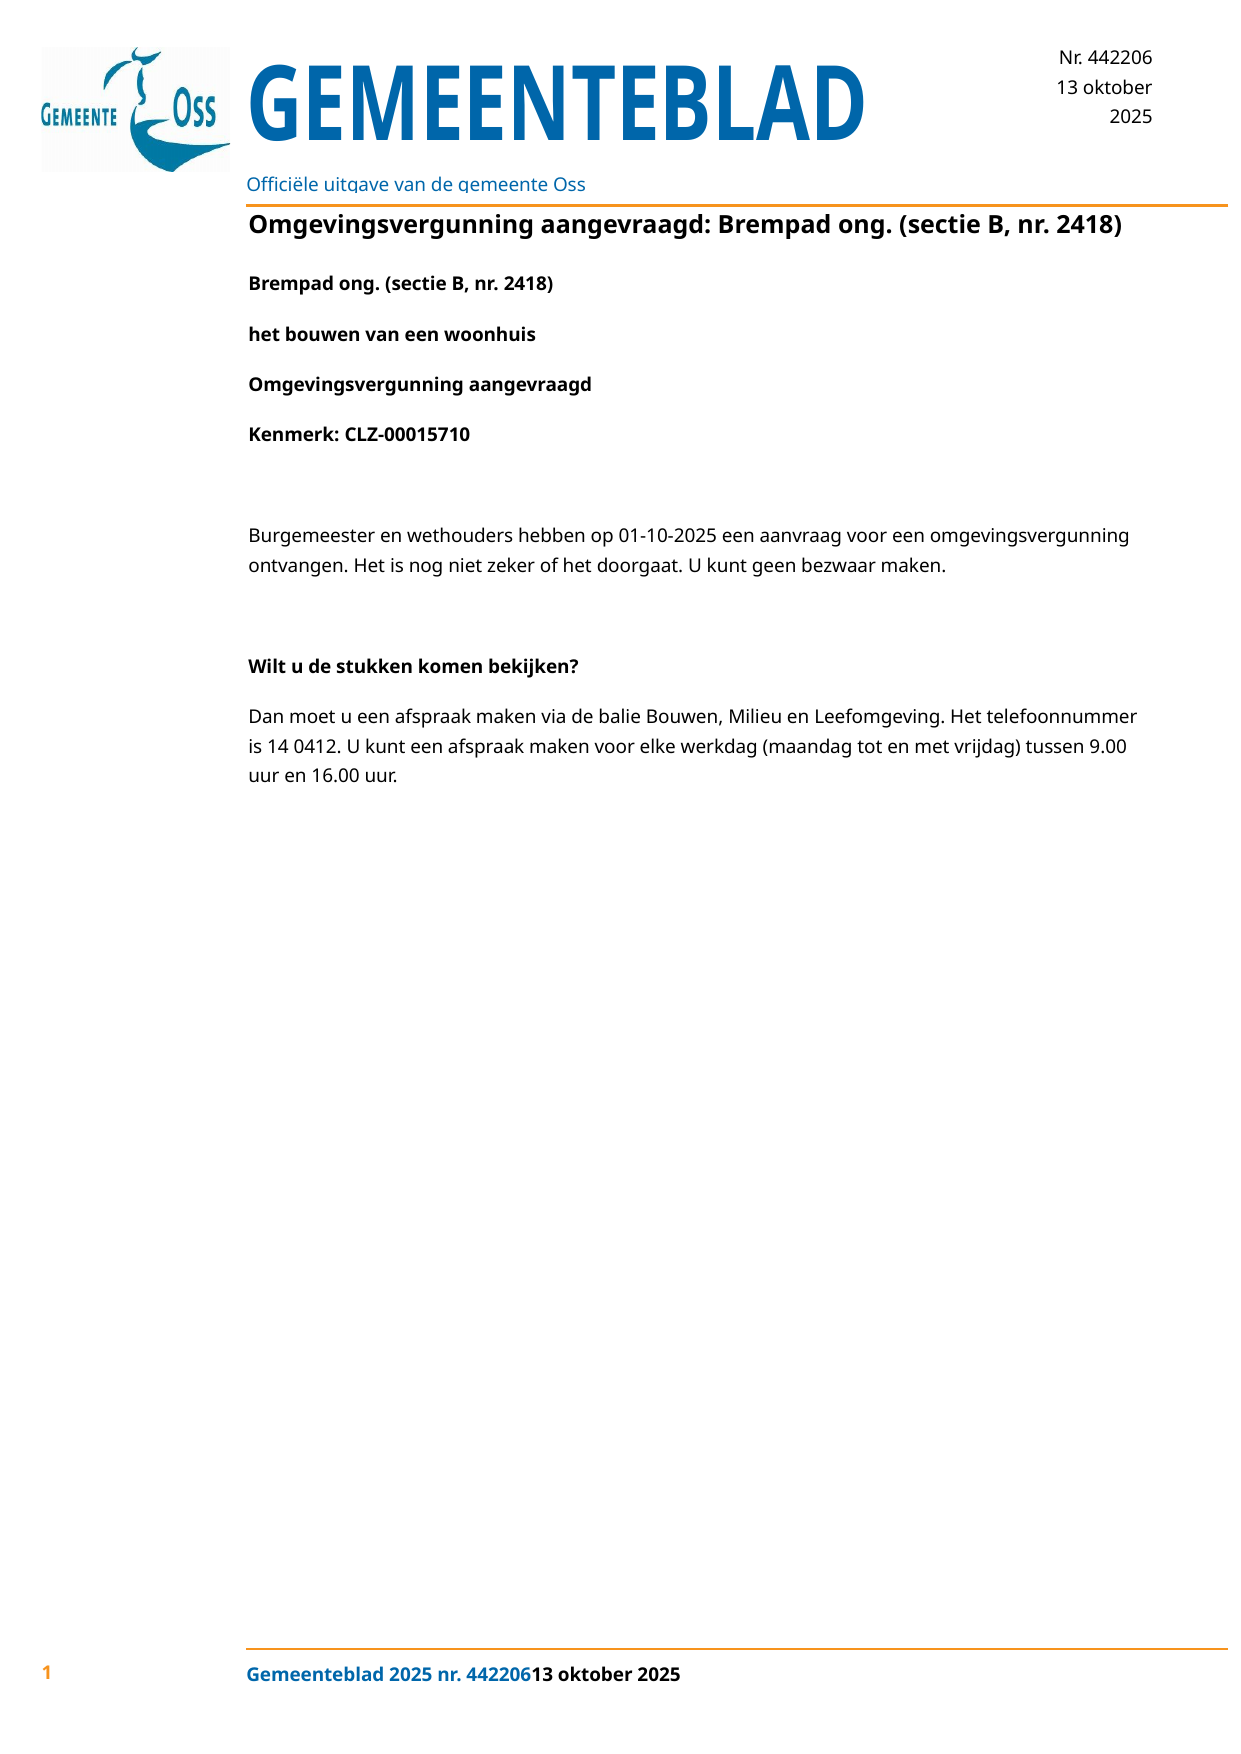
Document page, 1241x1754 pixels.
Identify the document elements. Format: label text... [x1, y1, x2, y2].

text Dan moet u een afspraak maken via de balie Bouwen, Milieu en Leefomgeving. Het telefoonnummer is 14 0412. U kunt een afspraak maken voor elke werkdag (maandag tot en met vrijdag) tussen 9.00 uur en 16.00 uur. [248, 703, 1152, 788]
text Brempad ong. (sectie B, nr. 2418) [248, 270, 1152, 296]
text Omgevingsvergunning aangevraagd [248, 371, 1152, 397]
picture [41, 47, 231, 172]
text Burgemeester en wethouders hebben op 01-10-2025 een aanvraag voor een omgevingsvergunning ontvangen. Het is nog niet zeker of het doorgaat. U kunt geen bezwaar maken. [248, 522, 1152, 578]
text het bouwen van een woonhuis [248, 321, 1152, 346]
text Wilt u de stukken komen bekijken? [248, 653, 1152, 678]
text Kenmerk: CLZ-00015710 [248, 422, 1152, 447]
text Omgevingsvergunning aangevraagd: Brempad ong. (sectie B, nr. 2418) [248, 207, 1152, 241]
